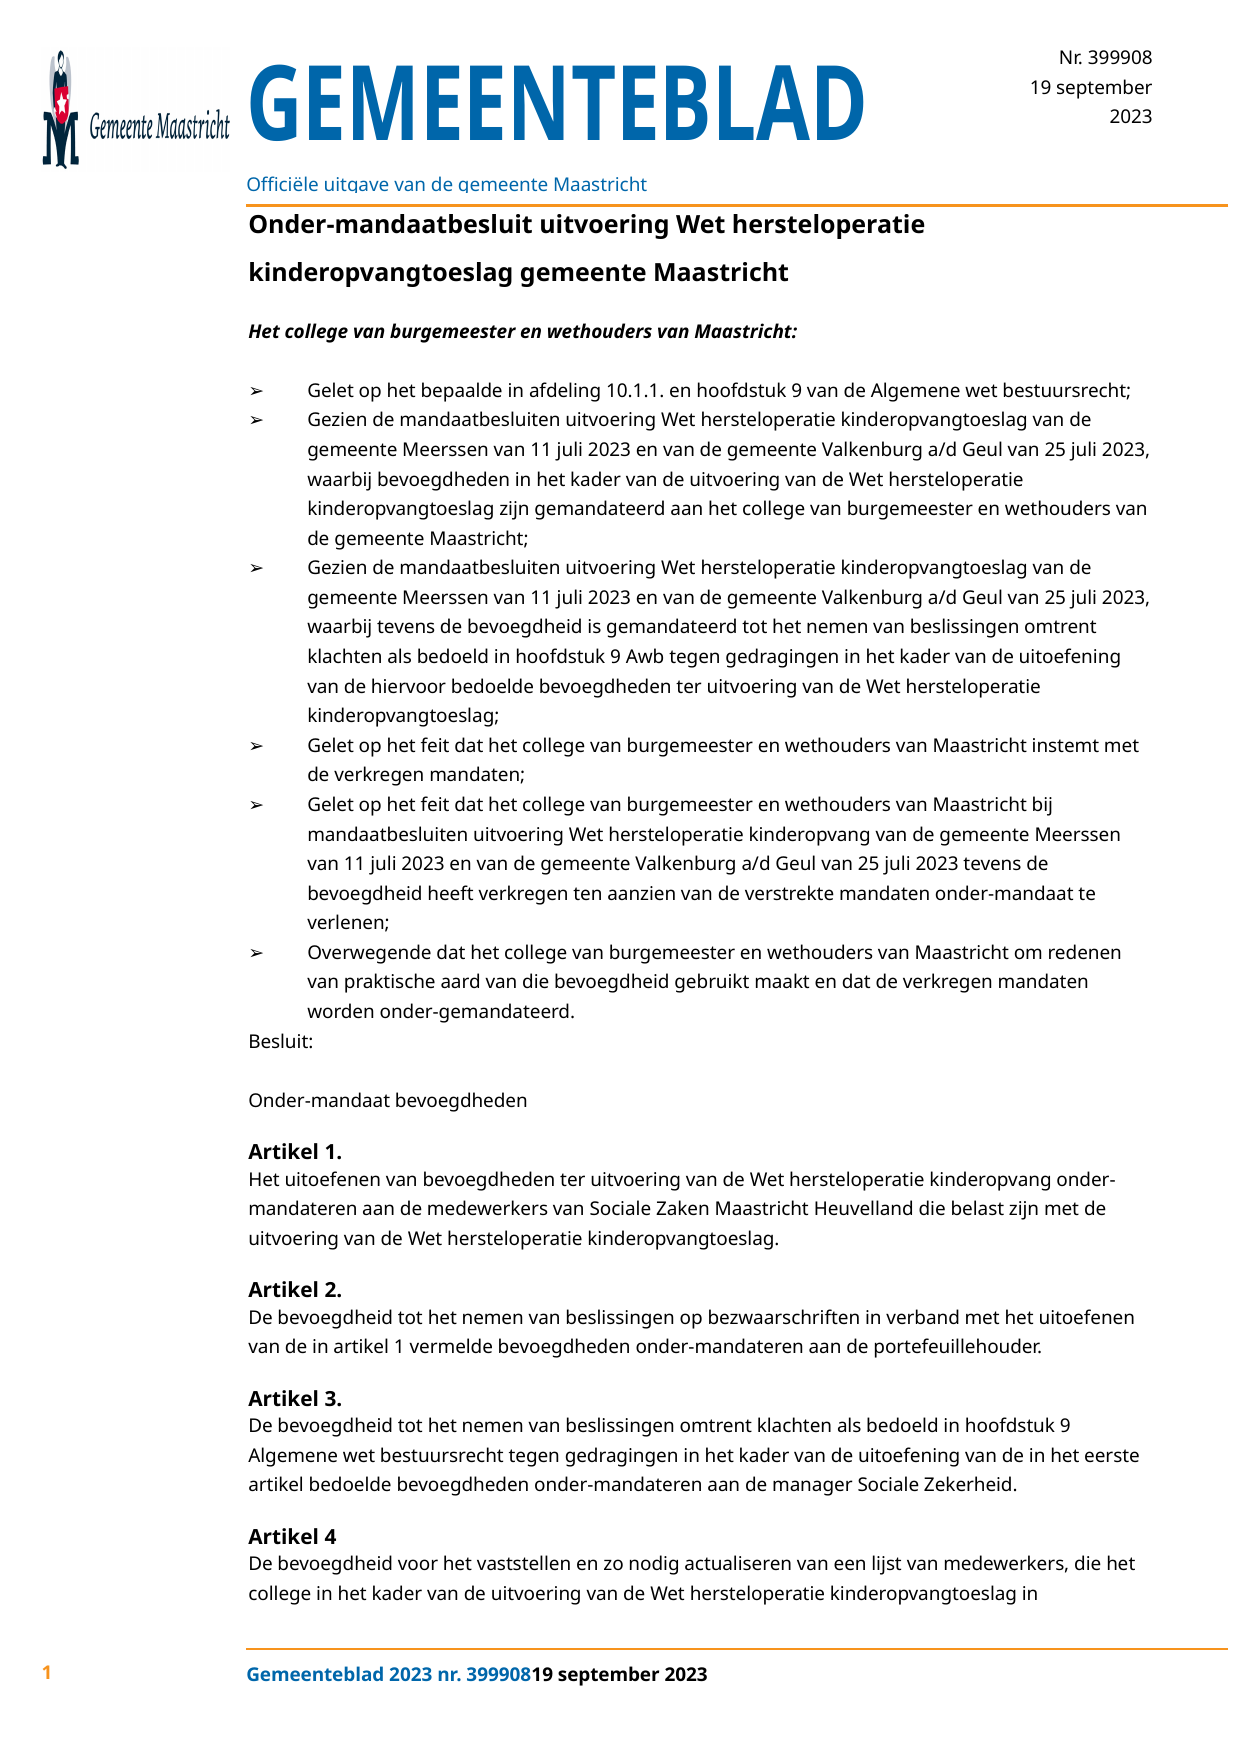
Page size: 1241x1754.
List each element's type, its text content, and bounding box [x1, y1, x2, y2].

text De bevoegdheid tot het nemen van beslissingen op bezwaarschriften in verband met het uitoefenen van de in artikel 1 vermelde bevoegdheden onder-mandateren aan de portefeuillehouder. [248, 1304, 1152, 1359]
list Overwegende dat het college van burgemeester en wethouders van Maastricht om redenen van praktische aard van die bevoegdheid gebruikt maakt en dat de verkregen mandaten worden onder-gemandateerd. [248, 939, 1152, 1024]
list Gelet op het feit dat het college van burgemeester en wethouders van Maastricht bij mandaatbesluiten uitvoering Wet hersteloperatie kinderopvang van de gemeente Meerssen van 11 juli 2023 en van de gemeente Valkenburg a/d Geul van 25 juli 2023 tevens de bevoegdheid heeft verkregen ten aanzien van de verstrekte mandaten onder-mandaat te verlenen; [248, 791, 1152, 935]
list Gelet op het feit dat het college van burgemeester en wethouders van Maastricht instemt met de verkregen mandaten; [248, 732, 1152, 787]
list Gezien de mandaatbesluiten uitvoering Wet hersteloperatie kinderopvangtoeslag van de gemeente Meerssen van 11 juli 2023 en van de gemeente Valkenburg a/d Geul van 25 juli 2023, waarbij tevens de bevoegdheid is gemandateerd tot het nemen van beslissingen omtrent klachten als bedoeld in hoofdstuk 9 Awb tegen gedragingen in het kader van de uitoefening van de hiervoor bedoelde bevoegdheden ter uitvoering van de Wet hersteloperatie kinderopvangtoeslag; [248, 554, 1152, 728]
text Artikel 2. [248, 1276, 1152, 1304]
text Het college van burgemeester en wethouders van Maastricht: [248, 318, 1152, 344]
text Artikel 1. [248, 1137, 1152, 1166]
text De bevoegdheid voor het vaststellen en zo nodig actualiseren van een lijst van medewerkers, die het college in het kader van de uitvoering van de Wet hersteloperatie kinderopvangtoeslag in [248, 1550, 1152, 1606]
text Artikel 3. [248, 1384, 1152, 1412]
text De bevoegdheid tot het nemen van beslissingen omtrent klachten als bedoeld in hoofdstuk 9 Algemene wet bestuursrecht tegen gedragingen in het kader van de uitoefening van de in het eerste artikel bedoelde bevoegdheden onder-mandateren aan de manager Sociale Zekerheid. [248, 1412, 1152, 1497]
text Onder-mandaat bevoegdheden [248, 1087, 1152, 1113]
text Besluit: [248, 1028, 1152, 1054]
picture [41, 47, 231, 172]
list Gelet op het bepaalde in afdeling 10.1.1. en hoofdstuk 9 van de Algemene wet bestuursrecht; [248, 377, 1152, 403]
text Het uitoefenen van bevoegdheden ter uitvoering van de Wet hersteloperatie kinderopvang onder-mandateren aan de medewerkers van Sociale Zaken Maastricht Heuvelland die belast zijn met de uitvoering van de Wet hersteloperatie kinderopvangtoeslag. [248, 1166, 1152, 1251]
text Onder-mandaatbesluit uitvoering Wet hersteloperatie kinderopvangtoeslag gemeente Maastricht [248, 207, 1152, 288]
list Gezien de mandaatbesluiten uitvoering Wet hersteloperatie kinderopvangtoeslag van de gemeente Meerssen van 11 juli 2023 en van de gemeente Valkenburg a/d Geul van 25 juli 2023, waarbij bevoegdheden in het kader van de uitvoering van de Wet hersteloperatie kinderopvangtoeslag zijn gemandateerd aan het college van burgemeester en wethouders van de gemeente Maastricht; [248, 407, 1152, 551]
text Artikel 4 [248, 1522, 1152, 1550]
